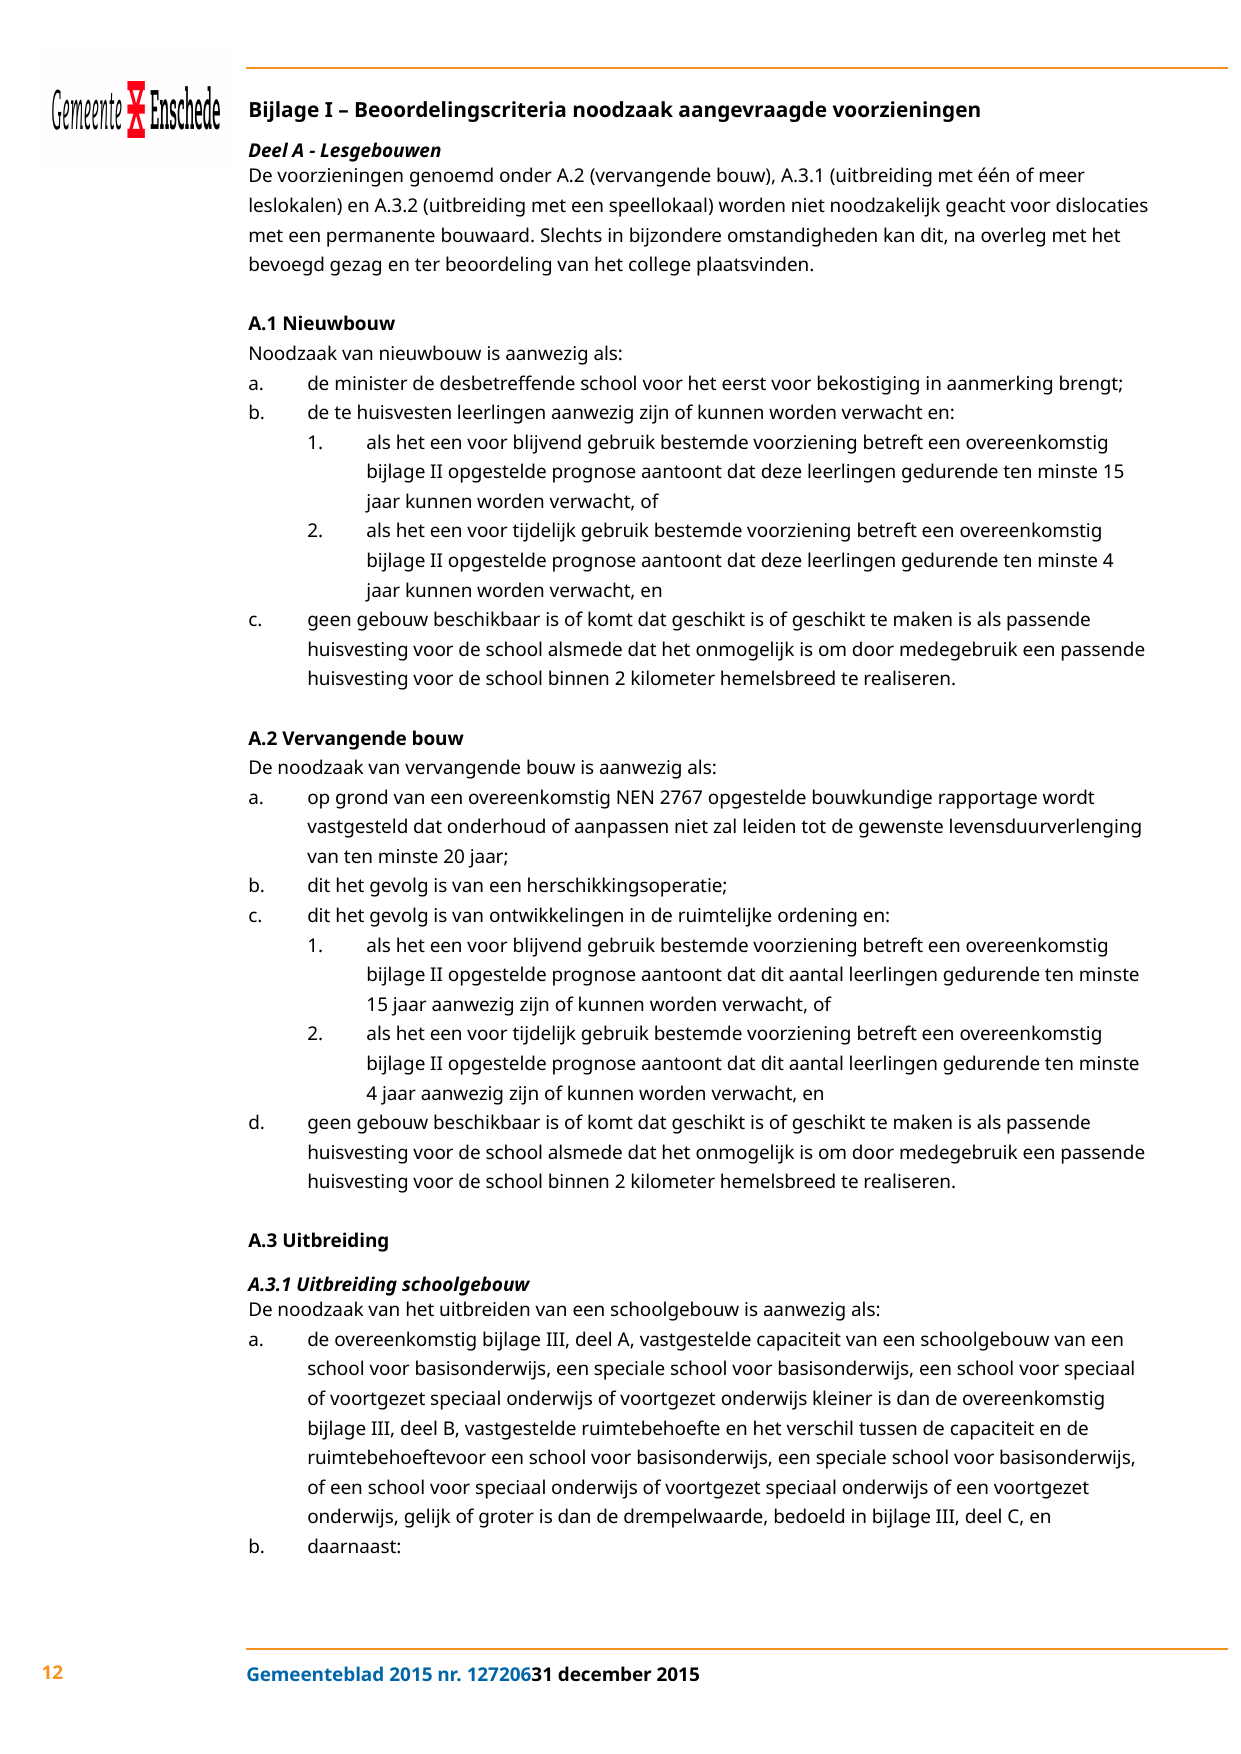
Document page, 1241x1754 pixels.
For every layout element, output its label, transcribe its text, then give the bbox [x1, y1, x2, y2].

list als het een voor tijdelijk gebruik bestemde voorziening betreft een overeenkomstig bijlage II opgestelde prognose aantoont dat dit aantal leerlingen gedurende ten minste 4 jaar aanwezig zijn of kunnen worden verwacht, en [307, 1021, 1152, 1105]
text Deel A - Lesgebouwen [248, 137, 1152, 163]
list als het een voor blijvend gebruik bestemde voorziening betreft een overeenkomstig bijlage II opgestelde prognose aantoont dat dit aantal leerlingen gedurende ten minste 15 jaar aanwezig zijn of kunnen worden verwacht, of [307, 932, 1152, 1017]
picture [41, 47, 231, 172]
list op grond van een overeenkomstig NEN 2767 opgestelde bouwkundige rapportage wordt vastgesteld dat onderhoud of aanpassen niet zal leiden tot de gewenste levensduurverlenging van ten minste 20 jaar; [248, 784, 1152, 869]
list als het een voor blijvend gebruik bestemde voorziening betreft een overeenkomstig bijlage II opgestelde prognose aantoont dat deze leerlingen gedurende ten minste 15 jaar kunnen worden verwacht, of [307, 429, 1152, 514]
text De voorzieningen genoemd onder A.2 (vervangende bouw), A.3.1 (uitbreiding met één of meer leslokalen) en A.3.2 (uitbreiding met een speellokaal) worden niet noodzakelijk geacht voor dislocaties met een permanente bouwaard. Slechts in bijzondere omstandigheden kan dit, na overleg met het bevoegd gezag en ter beoordeling van het college plaatsvinden. [248, 163, 1152, 277]
text Noodzaak van nieuwbouw is aanwezig als: [248, 340, 1152, 366]
list dit het gevolg is van ontwikkelingen in de ruimtelijke ordening en: [248, 902, 1152, 928]
text A.2 Vervangende bouw [248, 725, 1152, 750]
list dit het gevolg is van een herschikkingsoperatie; [248, 873, 1152, 898]
text Bijlage I – Beoordelingscriteria noodzaak aangevraagde voorzieningen [248, 95, 1152, 123]
list daarnaast: [248, 1533, 1152, 1559]
list geen gebouw beschikbaar is of komt dat geschikt is of geschikt te maken is als passende huisvesting voor de school alsmede dat het onmogelijk is om door medegebruik een passende huisvesting voor de school binnen 2 kilometer hemelsbreed te realiseren. [248, 606, 1152, 691]
list de te huisvesten leerlingen aanwezig zijn of kunnen worden verwacht en: [248, 399, 1152, 425]
text A.3 Uitbreiding [248, 1228, 1152, 1253]
text De noodzaak van het uitbreiden van een schoolgebouw is aanwezig als: [248, 1296, 1152, 1322]
list de minister de desbetreffende school voor het eerst voor bekostiging in aanmerking brengt; [248, 370, 1152, 395]
list geen gebouw beschikbaar is of komt dat geschikt is of geschikt te maken is als passende huisvesting voor de school alsmede dat het onmogelijk is om door medegebruik een passende huisvesting voor de school binnen 2 kilometer hemelsbreed te realiseren. [248, 1109, 1152, 1194]
list als het een voor tijdelijk gebruik bestemde voorziening betreft een overeenkomstig bijlage II opgestelde prognose aantoont dat deze leerlingen gedurende ten minste 4 jaar kunnen worden verwacht, en [307, 518, 1152, 602]
text A.1 Nieuwbouw [248, 311, 1152, 336]
text A.3.1 Uitbreiding schoolgebouw [248, 1271, 1152, 1296]
list de overeenkomstig bijlage III, deel A, vastgestelde capaciteit van een schoolgebouw van een school voor basisonderwijs, een speciale school voor basisonderwijs, een school voor speciaal of voortgezet speciaal onderwijs of voortgezet onderwijs kleiner is dan de overeenkomstig bijlage III, deel B, vastgestelde ruimtebehoefte en het verschil tussen de capaciteit en de ruimtebehoeftevoor een school voor basisonderwijs, een speciale school voor basisonderwijs, of een school voor speciaal onderwijs of voortgezet speciaal onderwijs of een voortgezet onderwijs, gelijk of groter is dan de drempelwaarde, bedoeld in bijlage III, deel C, en [248, 1326, 1152, 1529]
text De noodzaak van vervangende bouw is aanwezig als: [248, 754, 1152, 780]
